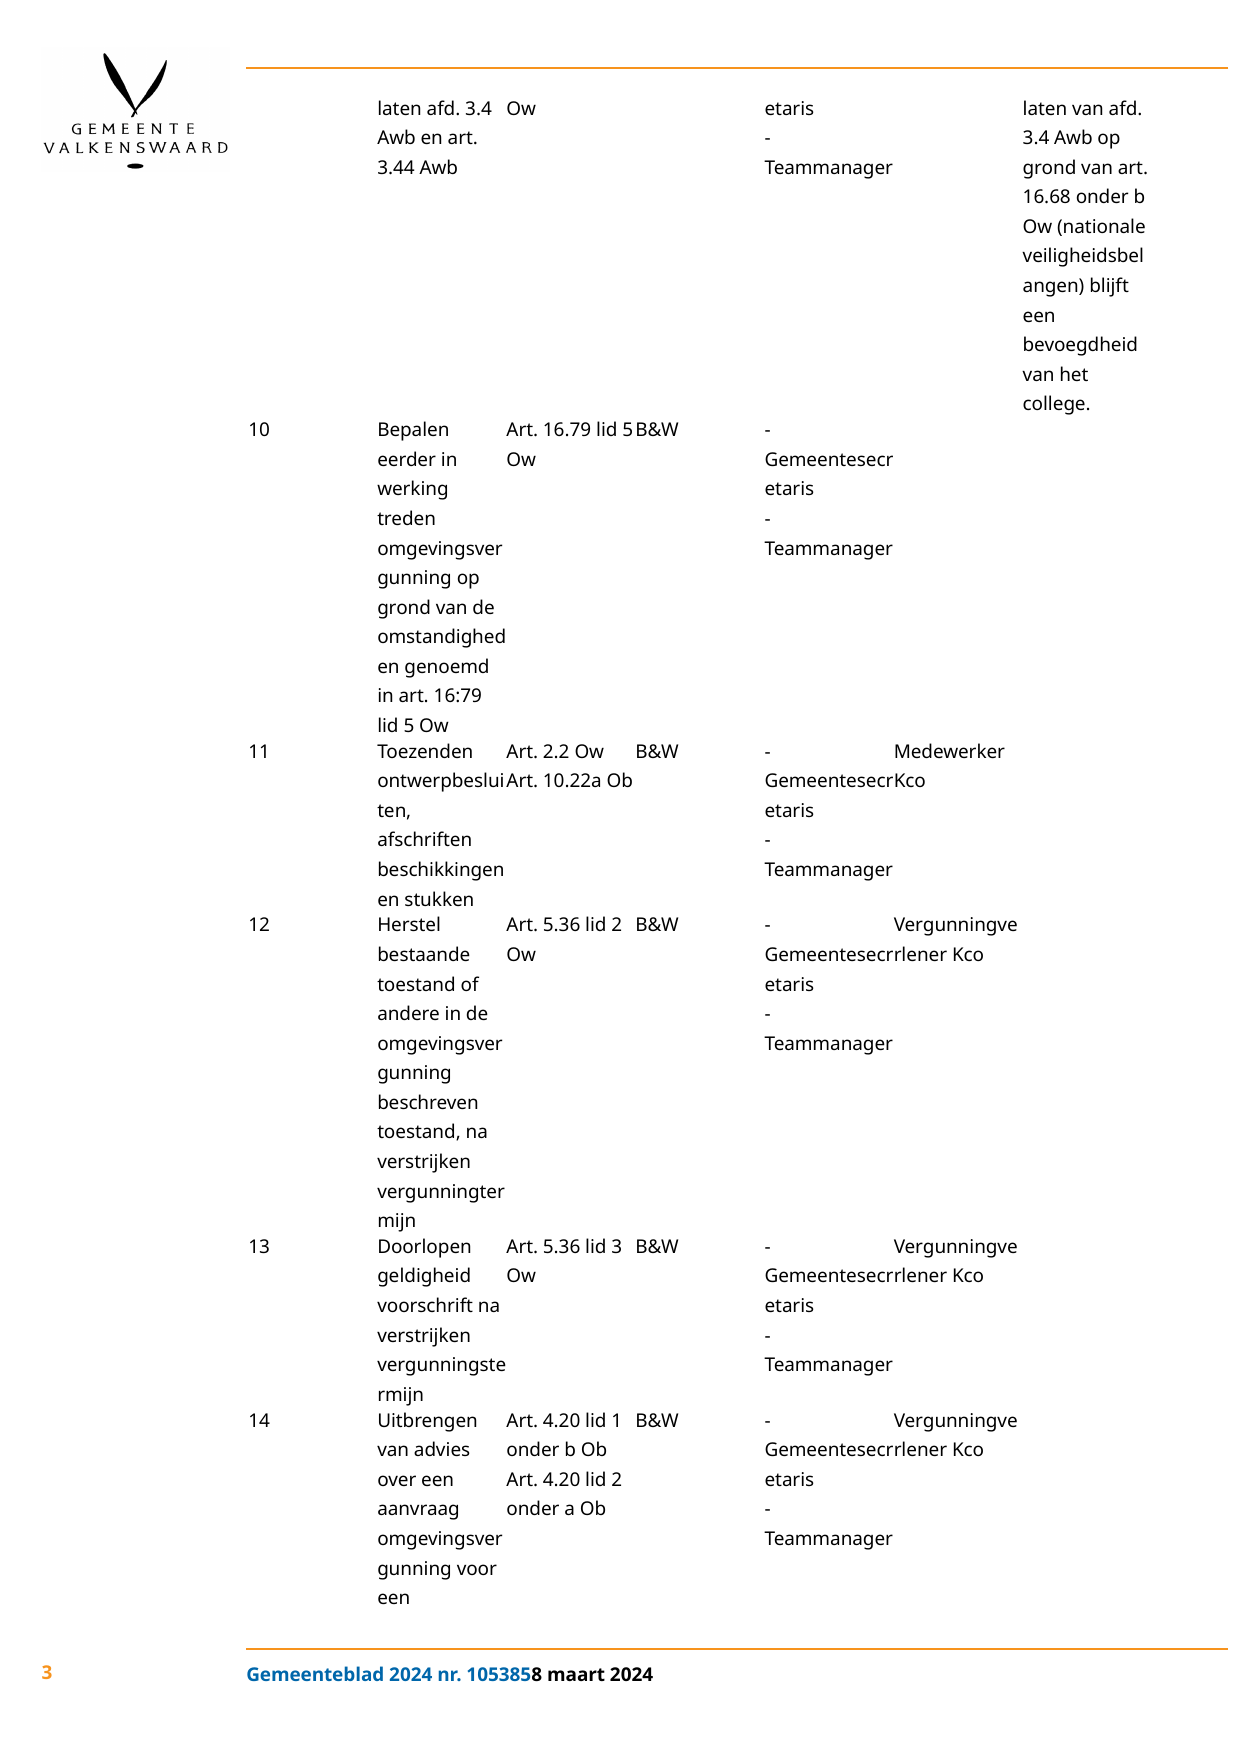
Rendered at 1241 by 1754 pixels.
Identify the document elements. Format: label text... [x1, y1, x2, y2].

table_cell Art. 5.36 lid 3 Ow [506, 1233, 635, 1407]
table_cell Art. 16.79 lid 5 Ow [506, 416, 635, 738]
table_cell Bepalen eerder in werking treden omgevingsvergunning op grond van de omstandigheden genoemd in art. 16:79 lid 5 Ow [377, 416, 506, 738]
table_cell [635, 95, 764, 416]
table_cell etaris - Teammanager [764, 95, 893, 416]
table_cell Art. 5.36 lid 2 Ow [506, 912, 635, 1233]
table_cell Medewerker Kco [894, 738, 1022, 912]
table_cell Ow [506, 95, 635, 416]
table_cell [894, 95, 1022, 416]
picture [41, 47, 231, 172]
table_cell [248, 95, 377, 416]
table_cell - Gemeentesecretaris - Teammanager [764, 1233, 893, 1407]
table_cell B&W [635, 1407, 764, 1610]
table_cell [1023, 738, 1152, 912]
table_cell 13 [248, 1233, 377, 1407]
table_cell B&W [635, 912, 764, 1233]
table_cell B&W [635, 738, 764, 912]
table_cell - Gemeentesecretaris - Teammanager [764, 1407, 893, 1610]
table_cell [1023, 912, 1152, 1233]
table_cell [1023, 1233, 1152, 1407]
table_cell [1023, 416, 1152, 738]
table_cell 10 [248, 416, 377, 738]
table_cell [894, 416, 1022, 738]
table_cell Herstel bestaande toestand of andere in de omgevingsvergunning beschreven toestand, na verstrijken vergunningtermijn [377, 912, 506, 1233]
table_cell B&W [635, 416, 764, 738]
table_cell B&W [635, 1233, 764, 1407]
table_cell 14 [248, 1407, 377, 1610]
table_cell Vergunningverlener Kco [894, 912, 1022, 1233]
table_cell - Gemeentesecretaris - Teammanager [764, 416, 893, 738]
table_cell [1023, 1407, 1152, 1610]
table_cell - Gemeentesecretaris - Teammanager [764, 912, 893, 1233]
table_cell Toezenden ontwerpbesluiten, afschriften beschikkingen en stukken [377, 738, 506, 912]
table_cell laten van afd. 3.4 Awb op grond van art. 16.68 onder b Ow (nationale veiligheidsbelangen) blijft een bevoegdheid van het college. [1023, 95, 1152, 416]
table_cell Art. 2.2 Ow Art. 10.22a Ob [506, 738, 635, 912]
table_cell - Gemeentesecretaris - Teammanager [764, 738, 893, 912]
table_cell 11 [248, 738, 377, 912]
table_cell Uitbrengen van advies over een aanvraag omgevingsvergunning voor een [377, 1407, 506, 1610]
table_cell Vergunningverlener Kco [894, 1407, 1022, 1610]
table_cell Vergunningverlener Kco [894, 1233, 1022, 1407]
table_cell 12 [248, 912, 377, 1233]
table_cell Doorlopen geldigheid voorschrift na verstrijken vergunningstermijn [377, 1233, 506, 1407]
table_cell laten afd. 3.4 Awb en art. 3.44 Awb [377, 95, 506, 416]
table_cell Art. 4.20 lid 1 onder b Ob Art. 4.20 lid 2 onder a Ob [506, 1407, 635, 1610]
